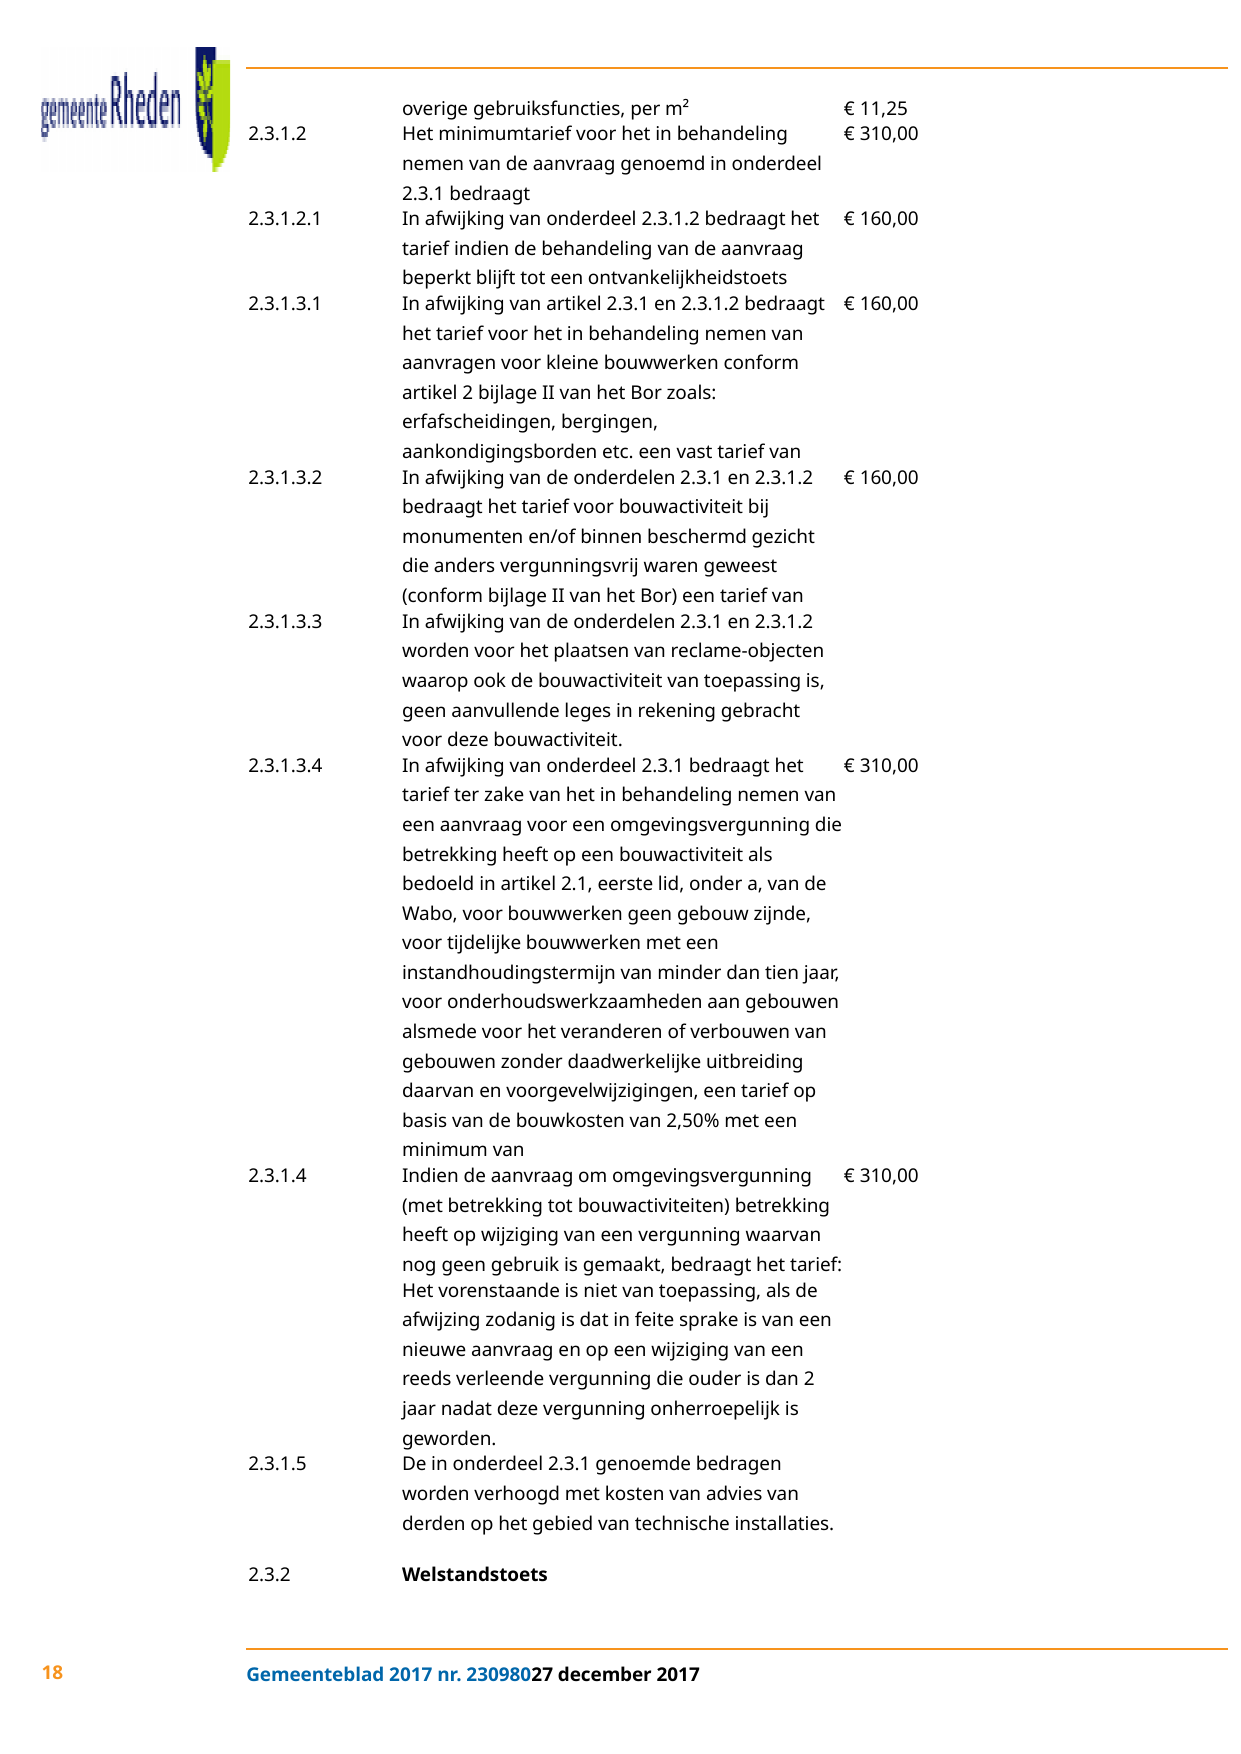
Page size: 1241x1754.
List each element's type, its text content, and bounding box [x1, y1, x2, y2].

table_cell overige gebruiksfuncties, per m² [402, 95, 844, 121]
table_cell 2.3.1.3.1 [248, 290, 402, 464]
table_cell Het minimumtarief voor het in behandeling nemen van de aanvraag genoemd in onderdeel 2.3.1 bedraagt [402, 121, 844, 205]
table_cell [844, 608, 1152, 752]
table_cell 2.3.2 [248, 1561, 402, 1587]
picture [41, 47, 231, 172]
table_cell In afwijking van artikel 2.3.1 en 2.3.1.2 bedraagt het tarief voor het in behandeling nemen van aanvragen voor kleine bouwwerken conform artikel 2 bijlage II van het Bor zoals: erfafscheidingen, bergingen, aankondigingsborden etc. een vast tarief van [402, 290, 844, 464]
table_cell [248, 1535, 402, 1561]
table_cell € 310,00 [844, 752, 1152, 1162]
table_cell De in onderdeel 2.3.1 genoemde bedragen worden verhoogd met kosten van advies van derden op het gebied van technische installaties. [402, 1451, 844, 1535]
table_cell [844, 1561, 1152, 1587]
table_cell In afwijking van de onderdelen 2.3.1 en 2.3.1.2 worden voor het plaatsen van reclame-objecten waarop ook de bouwactiviteit van toepassing is, geen aanvullende leges in rekening gebracht voor deze bouwactiviteit. [402, 608, 844, 752]
table_cell 2.3.1.2 [248, 121, 402, 205]
table_cell 2.3.1.3.2 [248, 464, 402, 608]
table_cell [844, 1535, 1152, 1561]
table_cell In afwijking van de onderdelen 2.3.1 en 2.3.1.2 bedraagt het tarief voor bouwactiviteit bij monumenten en/of binnen beschermd gezicht die anders vergunningsvrij waren geweest (conform bijlage II van het Bor) een tarief van [402, 464, 844, 608]
table_cell Welstandstoets [402, 1561, 844, 1587]
table_cell 2.3.1.3.4 [248, 752, 402, 1162]
table_cell Indien de aanvraag om omgevingsvergunning (met betrekking tot bouwactiviteiten) betrekking heeft op wijziging van een vergunning waarvan nog geen gebruik is gemaakt, bedraagt het tarief: [402, 1163, 844, 1277]
table_cell 2.3.1.5 [248, 1451, 402, 1535]
table_cell € 310,00 [844, 1163, 1152, 1277]
table_cell € 160,00 [844, 290, 1152, 464]
table_cell In afwijking van onderdeel 2.3.1.2 bedraagt het tarief indien de behandeling van de aanvraag beperkt blijft tot een ontvankelijkheidstoets [402, 205, 844, 290]
table_cell Het vorenstaande is niet van toepassing, als de afwijzing zodanig is dat in feite sprake is van een nieuwe aanvraag en op een wijziging van een reeds verleende vergunning die ouder is dan 2 jaar nadat deze vergunning onherroepelijk is geworden. [402, 1277, 844, 1451]
table_cell [402, 1535, 844, 1561]
table_cell [248, 1277, 402, 1451]
table_cell [844, 1451, 1152, 1535]
table_cell 2.3.1.4 [248, 1163, 402, 1277]
table_cell € 160,00 [844, 205, 1152, 290]
table_cell € 310,00 [844, 121, 1152, 205]
table_cell 2.3.1.2.1 [248, 205, 402, 290]
table_cell € 160,00 [844, 464, 1152, 608]
table_cell In afwijking van onderdeel 2.3.1 bedraagt het tarief ter zake van het in behandeling nemen van een aanvraag voor een omgevingsvergunning die betrekking heeft op een bouwactiviteit als bedoeld in artikel 2.1, eerste lid, onder a, van de Wabo, voor bouwwerken geen gebouw zijnde, voor tijdelijke bouwwerken met een instandhoudingstermijn van minder dan tien jaar, voor onderhoudswerkzaamheden aan gebouwen alsmede voor het veranderen of verbouwen van gebouwen zonder daadwerkelijke uitbreiding daarvan en voorgevelwijzigingen, een tarief op basis van de bouwkosten van 2,50% met een minimum van [402, 752, 844, 1162]
table_cell [844, 1277, 1152, 1451]
table_cell 2.3.1.3.3 [248, 608, 402, 752]
table_cell € 11,25 [844, 95, 1152, 121]
table_cell [248, 95, 402, 121]
